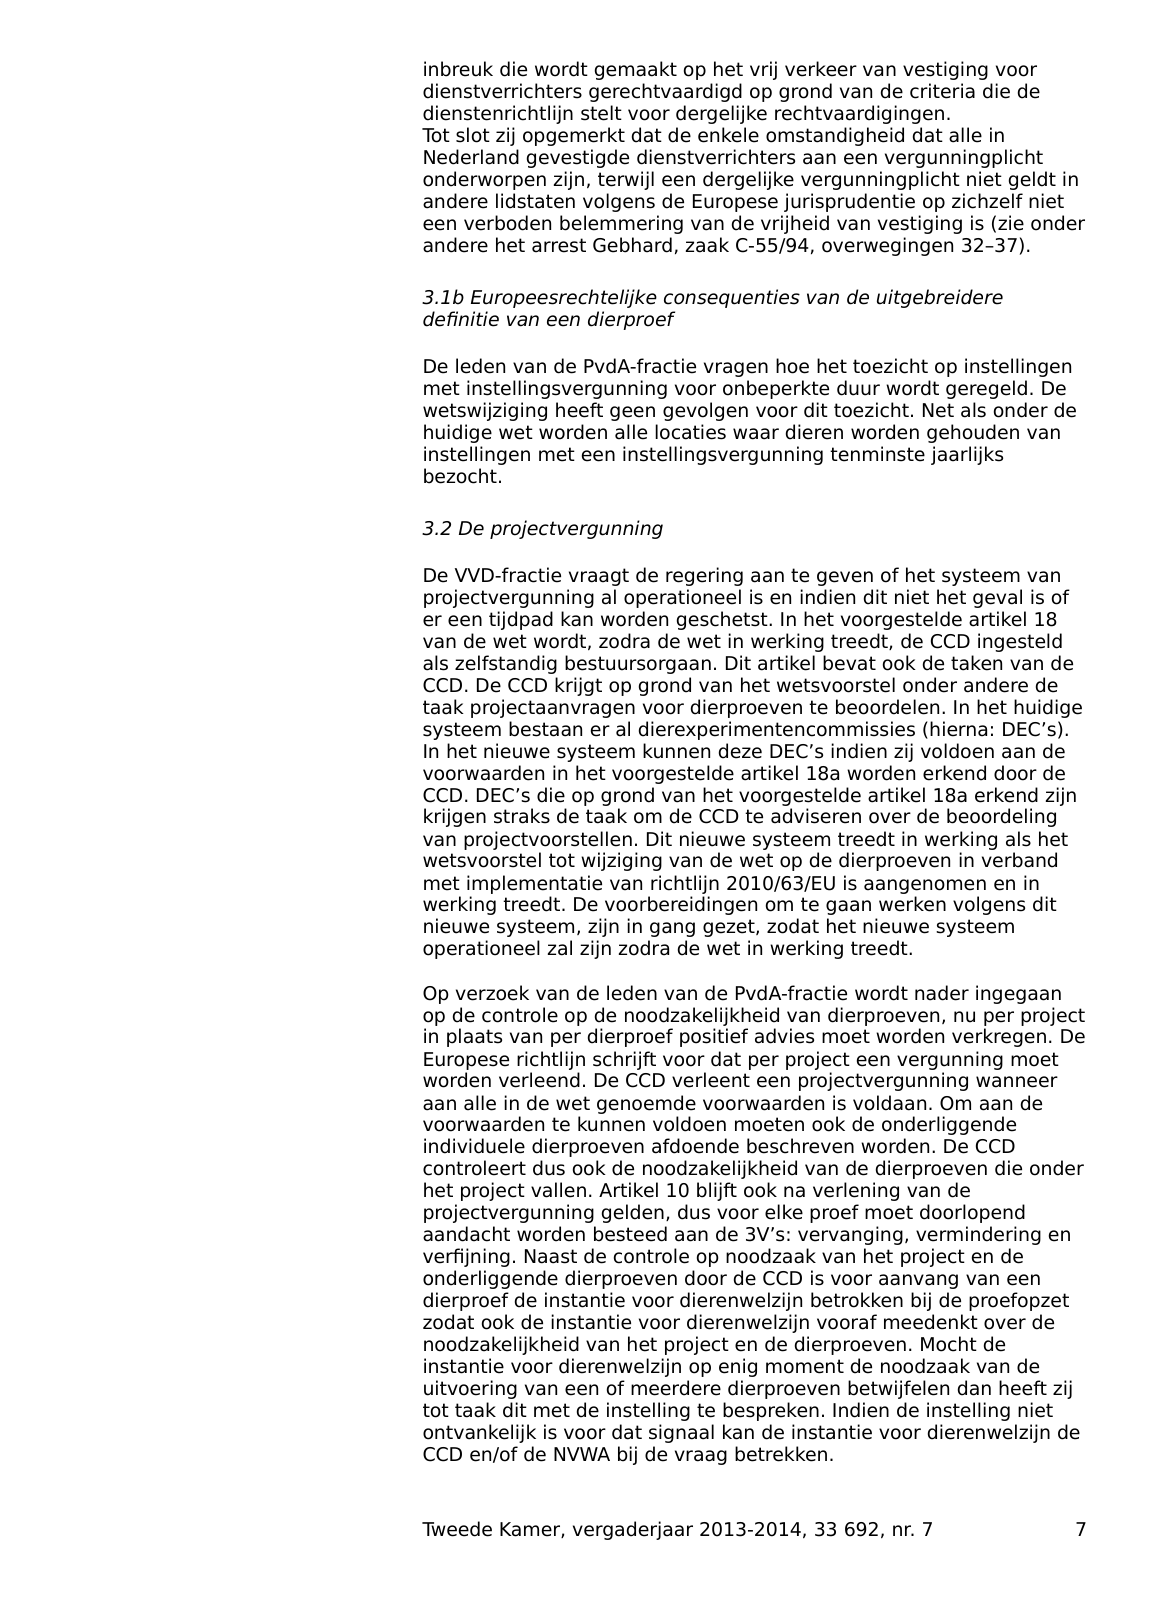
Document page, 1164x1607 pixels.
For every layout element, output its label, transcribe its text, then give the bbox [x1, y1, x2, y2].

text inbreuk die wordt gemaakt op het vrij verkeer van vestiging voor dienstverrichters gerechtvaardigd op grond van de criteria die de dienstenrichtlijn stelt voor dergelijke rechtvaardigingen. [422, 59, 1087, 125]
subtitle 3.2 De projectvergunning [422, 518, 1087, 540]
subtitle 3.1b Europeesrechtelijke consequenties van de uitgebreidere definitie van een dierproef [422, 287, 1087, 331]
text De VVD-fractie vraagt de regering aan te geven of het systeem van projectvergunning al operationeel is en indien dit niet het geval is of er een tijdpad kan worden geschetst. In het voorgestelde artikel 18 van de wet wordt, zodra de wet in werking treedt, de CCD ingesteld als zelfstandig bestuursorgaan. Dit artikel bevat ook de taken van de CCD. De CCD krijgt op grond van het wetsvoorstel onder andere de taak projectaanvragen voor dierproeven te beoordelen. In het huidige systeem bestaan er al dierexperimentencommissies (hierna: DEC’s). In het nieuwe systeem kunnen deze DEC’s indien zij voldoen aan de voorwaarden in het voorgestelde artikel 18a worden erkend door de CCD. DEC’s die op grond van het voorgestelde artikel 18a erkend zijn krijgen straks de taak om de CCD te adviseren over de beoordeling van projectvoorstellen. Dit nieuwe systeem treedt in werking als het wetsvoorstel tot wijziging van de wet op de dierproeven in verband met implementatie van richtlijn 2010/63/EU is aangenomen en in werking treedt. De voorbereidingen om te gaan werken volgens dit nieuwe systeem, zijn in gang gezet, zodat het nieuwe systeem operationeel zal zijn zodra de wet in werking treedt. [422, 565, 1087, 960]
text Op verzoek van de leden van de PvdA-fractie wordt nader ingegaan op de controle op de noodzakelijkheid van dierproeven, nu per project in plaats van per dierproef positief advies moet worden verkregen. De Europese richtlijn schrijft voor dat per project een vergunning moet worden verleend. De CCD verleent een projectvergunning wanneer aan alle in de wet genoemde voorwaarden is voldaan. Om aan de voorwaarden te kunnen voldoen moeten ook de onderliggende individuele dierproeven afdoende beschreven worden. De CCD controleert dus ook de noodzakelijkheid van de dierproeven die onder het project vallen. Artikel 10 blijft ook na verlening van de projectvergunning gelden, dus voor elke proef moet doorlopend aandacht worden besteed aan de 3V’s: vervanging, vermindering en verfijning. Naast de controle op noodzaak van het project en de onderliggende dierproeven door de CCD is voor aanvang van een dierproef de instantie voor dierenwelzijn betrokken bij de proefopzet zodat ook de instantie voor dierenwelzijn vooraf meedenkt over de noodzakelijkheid van het project en de dierproeven. Mocht de instantie voor dierenwelzijn op enig moment de noodzaak van de uitvoering van een of meerdere dierproeven betwijfelen dan heeft zij tot taak dit met de instelling te bespreken. Indien de instelling niet ontvankelijk is voor dat signaal kan de instantie voor dierenwelzijn de CCD en/of de NVWA bij de vraag betrekken. [422, 982, 1087, 1466]
text Tot slot zij opgemerkt dat de enkele omstandigheid dat alle in Nederland gevestigde dienstverrichters aan een vergunningplicht onderworpen zijn, terwijl een dergelijke vergunningplicht niet geldt in andere lidstaten volgens de Europese jurisprudentie op zichzelf niet een verboden belemmering van de vrijheid van vestiging is (zie onder andere het arrest Gebhard, zaak C-55/94, overwegingen 32–37). [422, 125, 1087, 257]
text De leden van de PvdA-fractie vragen hoe het toezicht op instellingen met instellingsvergunning voor onbeperkte duur wordt geregeld. De wetswijziging heeft geen gevolgen voor dit toezicht. Net als onder de huidige wet worden alle locaties waar dieren worden gehouden van instellingen met een instellingsvergunning tenminste jaarlijks bezocht. [422, 356, 1087, 488]
